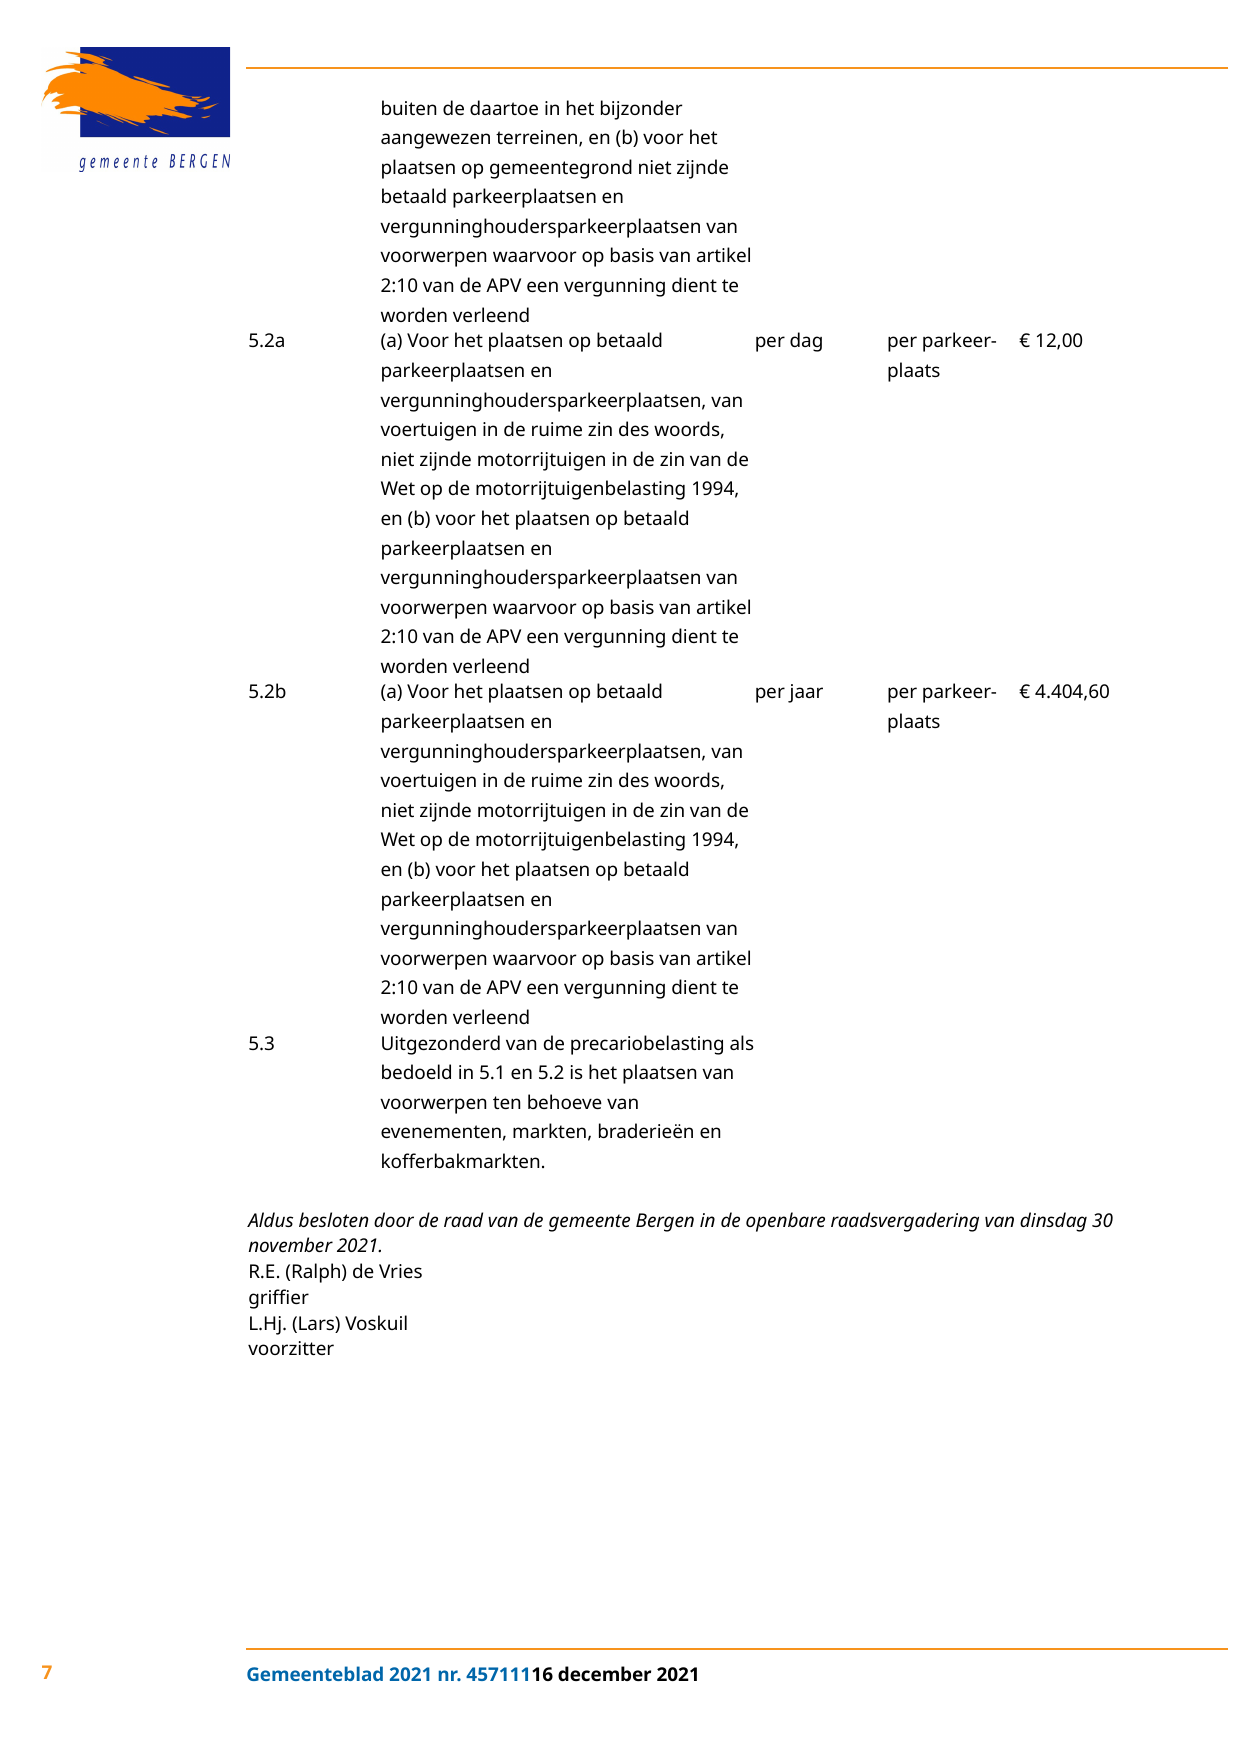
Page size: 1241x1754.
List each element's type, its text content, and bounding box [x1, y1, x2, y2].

table_cell (a) Voor het plaatsen op betaald parkeerplaatsen en vergunninghoudersparkeerplaatsen, van voertuigen in de ruime zin des woords, niet zijnde motorrijtuigen in de zin van de Wet op de motorrijtuigenbelasting 1994, en (b) voor het plaatsen op betaald parkeerplaatsen en vergunninghoudersparkeerplaatsen van voorwerpen waarvoor op basis van artikel 2:10 van de APV een vergunning dient te worden verleend [380, 328, 754, 679]
table_cell per parkeer-plaats [887, 679, 1019, 1030]
picture [41, 47, 231, 172]
table_cell per parkeer- plaats [887, 328, 1019, 679]
table_cell per jaar [755, 679, 887, 1030]
table_cell € 12,00 [1019, 328, 1152, 679]
table_cell 5.3 [248, 1030, 380, 1174]
text L.Hj. (Lars) Voskuil [248, 1310, 1152, 1335]
table_cell 5.2b [248, 679, 380, 1030]
text Aldus besloten door de raad van de gemeente Bergen in de openbare raadsvergadering van dinsdag 30 november 2021. [248, 1207, 1152, 1258]
table_cell 5.2a [248, 328, 380, 679]
text voorzitter [248, 1335, 1152, 1361]
text R.E. (Ralph) de Vries [248, 1258, 1152, 1284]
text griffier [248, 1284, 1152, 1310]
table_cell (a) Voor het plaatsen op betaald parkeerplaatsen en vergunninghoudersparkeerplaatsen, van voertuigen in de ruime zin des woords, niet zijnde motorrijtuigen in de zin van de Wet op de motorrijtuigenbelasting 1994, en (b) voor het plaatsen op betaald parkeerplaatsen en vergunninghoudersparkeerplaatsen van voorwerpen waarvoor op basis van artikel 2:10 van de APV een vergunning dient te worden verleend [380, 679, 754, 1030]
table_cell [887, 1030, 1019, 1174]
table_cell [248, 95, 380, 328]
table_cell [755, 95, 887, 328]
table_cell Uitgezonderd van de precariobelasting als bedoeld in 5.1 en 5.2 is het plaatsen van voorwerpen ten behoeve van evenementen, markten, braderieën en kofferbakmarkten. [380, 1030, 754, 1174]
table_cell € 4.404,60 [1019, 679, 1152, 1030]
table_cell [1019, 1030, 1152, 1174]
table_cell [1019, 95, 1152, 328]
table_cell [887, 95, 1019, 328]
table_cell [755, 1030, 887, 1174]
table_cell buiten de daartoe in het bijzonder aangewezen terreinen, en (b) voor het plaatsen op gemeentegrond niet zijnde betaald parkeerplaatsen en vergunninghoudersparkeerplaatsen van voorwerpen waarvoor op basis van artikel 2:10 van de APV een vergunning dient te worden verleend [380, 95, 754, 328]
table_cell per dag [755, 328, 887, 679]
